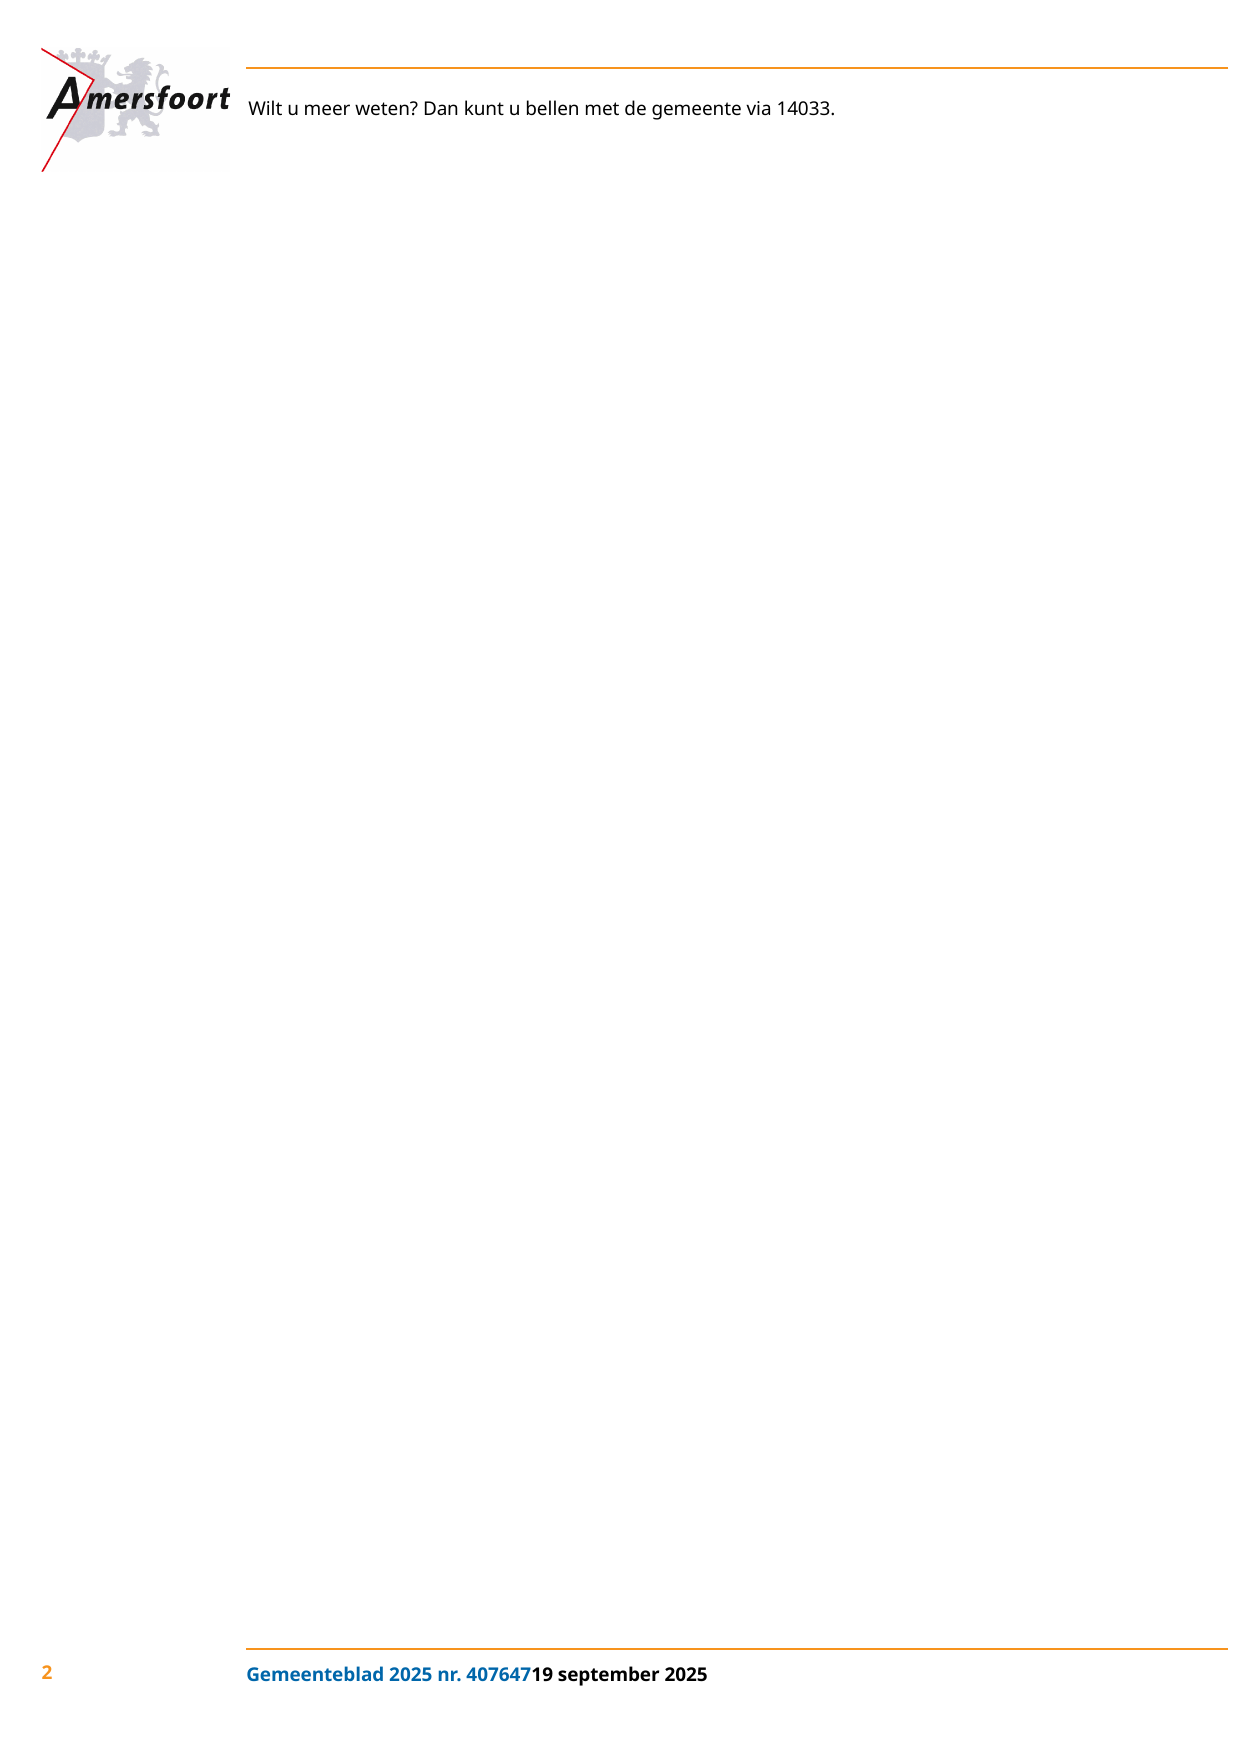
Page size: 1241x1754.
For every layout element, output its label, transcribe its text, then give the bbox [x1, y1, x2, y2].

picture [41, 47, 231, 172]
text Wilt u meer weten? Dan kunt u bellen met de gemeente via 14033. [248, 95, 1152, 121]
